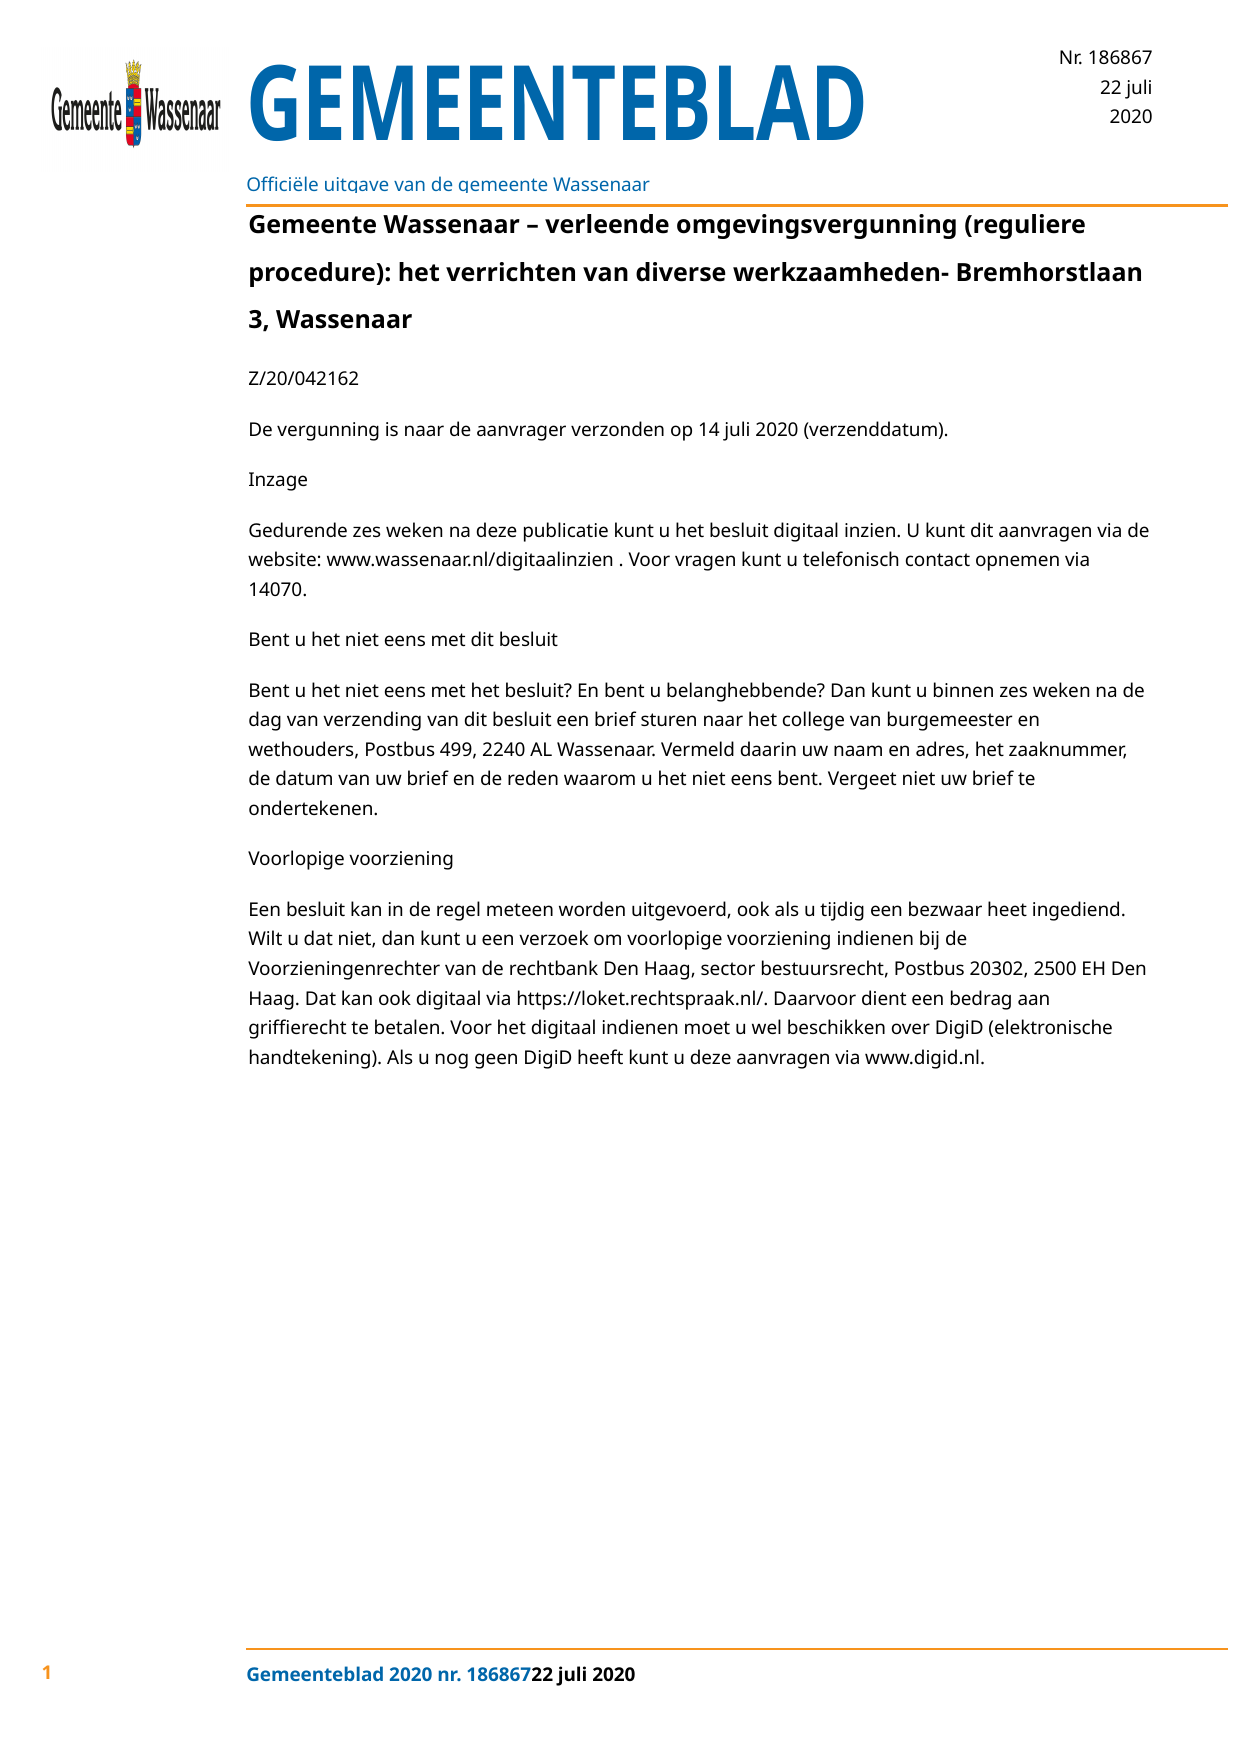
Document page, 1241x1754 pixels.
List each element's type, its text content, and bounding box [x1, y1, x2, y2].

text De vergunning is naar de aanvrager verzonden op 14 juli 2020 (verzenddatum). [248, 416, 1152, 442]
text Een besluit kan in de regel meteen worden uitgevoerd, ook als u tijdig een bezwaar heet ingediend. Wilt u dat niet, dan kunt u een verzoek om voorlopige voorziening indienen bij de Voorzieningenrechter van de rechtbank Den Haag, sector bestuursrecht, Postbus 20302, 2500 EH Den Haag. Dat kan ook digitaal via https://loket.rechtspraak.nl/. Daarvoor dient een bedrag aan griffierecht te betalen. Voor het digitaal indienen moet u wel beschikken over DigiD (elektronische handtekening). Als u nog geen DigiD heeft kunt u deze aanvragen via www.digid.nl. [248, 896, 1152, 1069]
text Voorlopige voorziening [248, 846, 1152, 871]
text Z/20/042162 [248, 366, 1152, 391]
text Gemeente Wassenaar – verleende omgevingsvergunning (reguliere procedure): het verrichten van diverse werkzaamheden- Bremhorstlaan 3, Wassenaar [248, 207, 1152, 336]
text Bent u het niet eens met het besluit? En bent u belanghebbende? Dan kunt u binnen zes weken na de dag van verzending van dit besluit een brief sturen naar het college van burgemeester en wethouders, Postbus 499, 2240 AL Wassenaar. Vermeld daarin uw naam en adres, het zaaknummer, de datum van uw brief en de reden waarom u het niet eens bent. Vergeet niet uw brief te ondertekenen. [248, 677, 1152, 821]
text Gedurende zes weken na deze publicatie kunt u het besluit digitaal inzien. U kunt dit aanvragen via de website: www.wassenaar.nl/digitaalinzien . Voor vragen kunt u telefonisch contact opnemen via 14070. [248, 517, 1152, 602]
text Bent u het niet eens met dit besluit [248, 626, 1152, 652]
text Inzage [248, 466, 1152, 492]
picture [41, 47, 231, 172]
